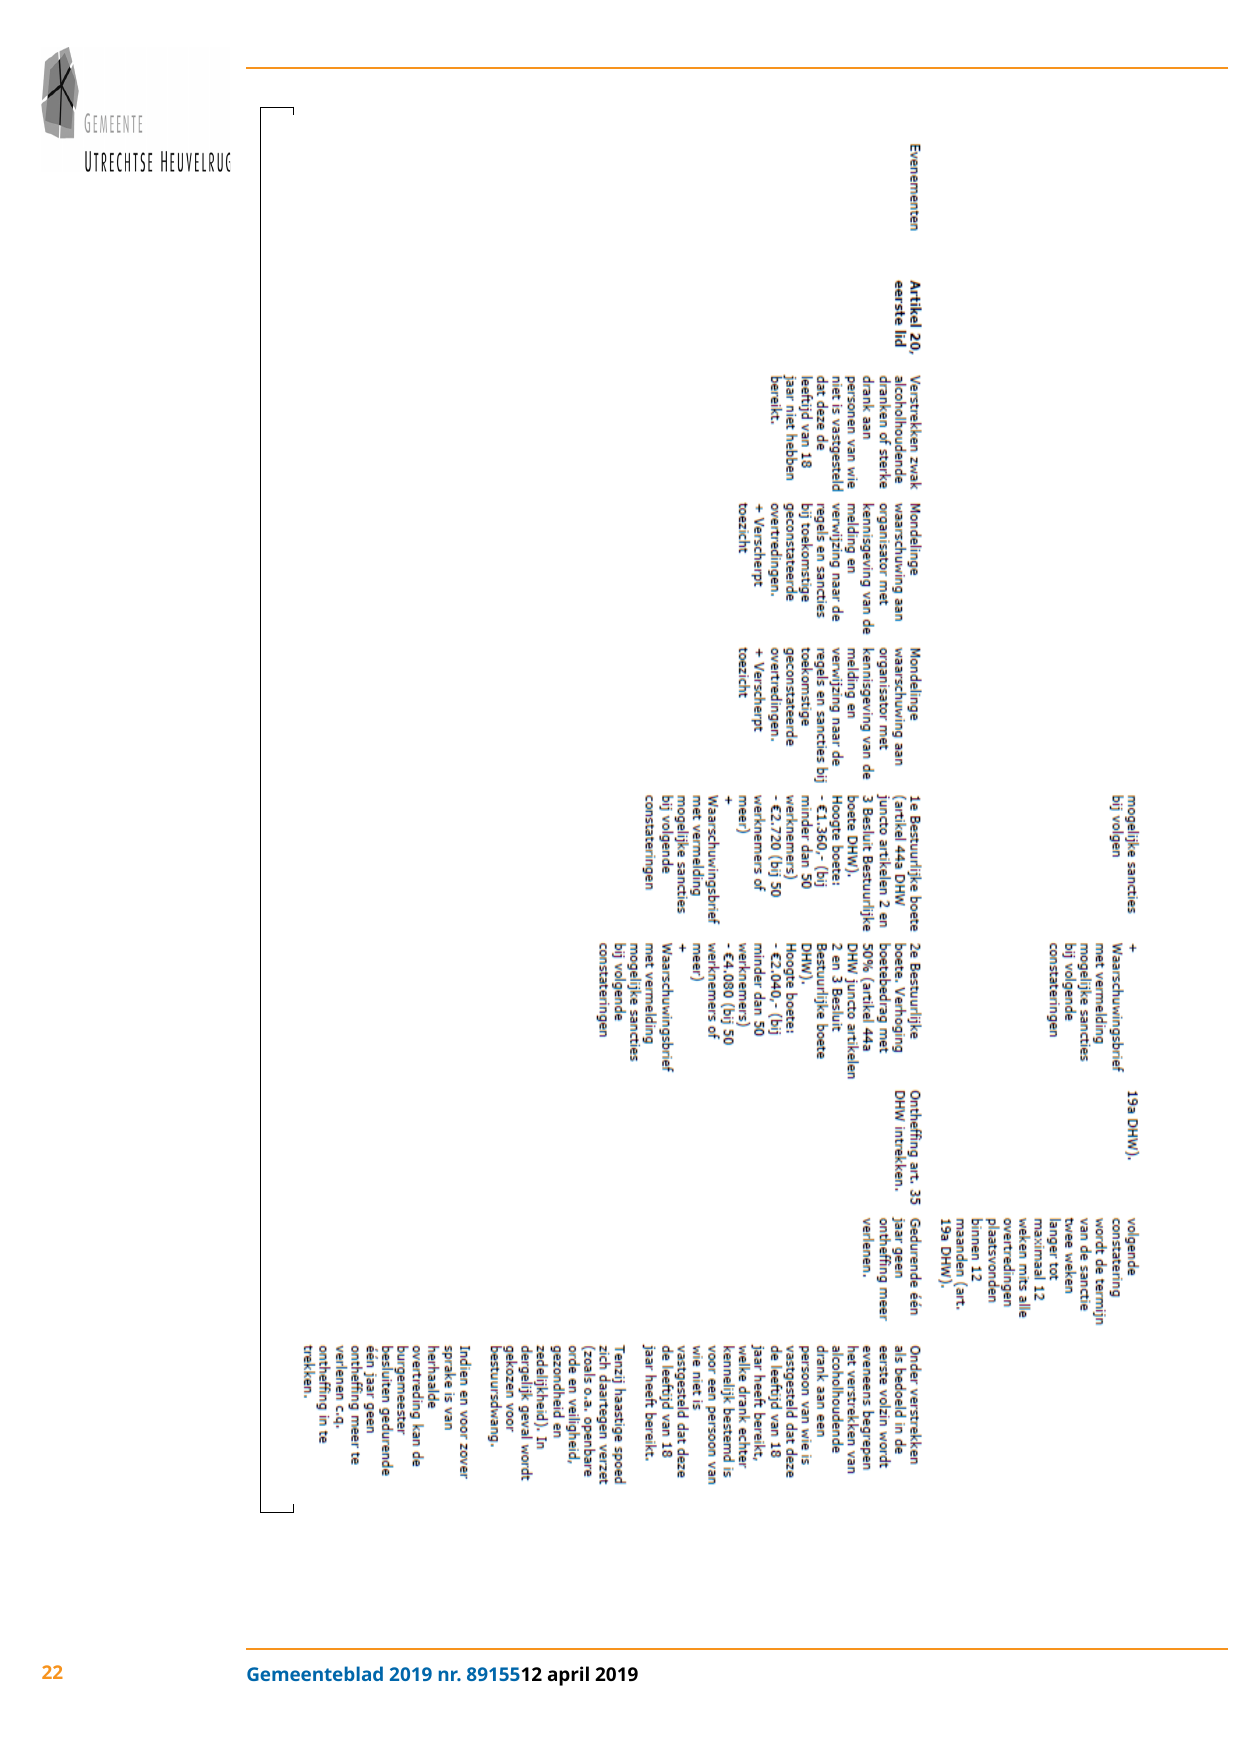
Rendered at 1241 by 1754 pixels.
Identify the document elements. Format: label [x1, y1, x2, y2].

picture [41, 47, 231, 172]
picture [268, 115, 1163, 1504]
